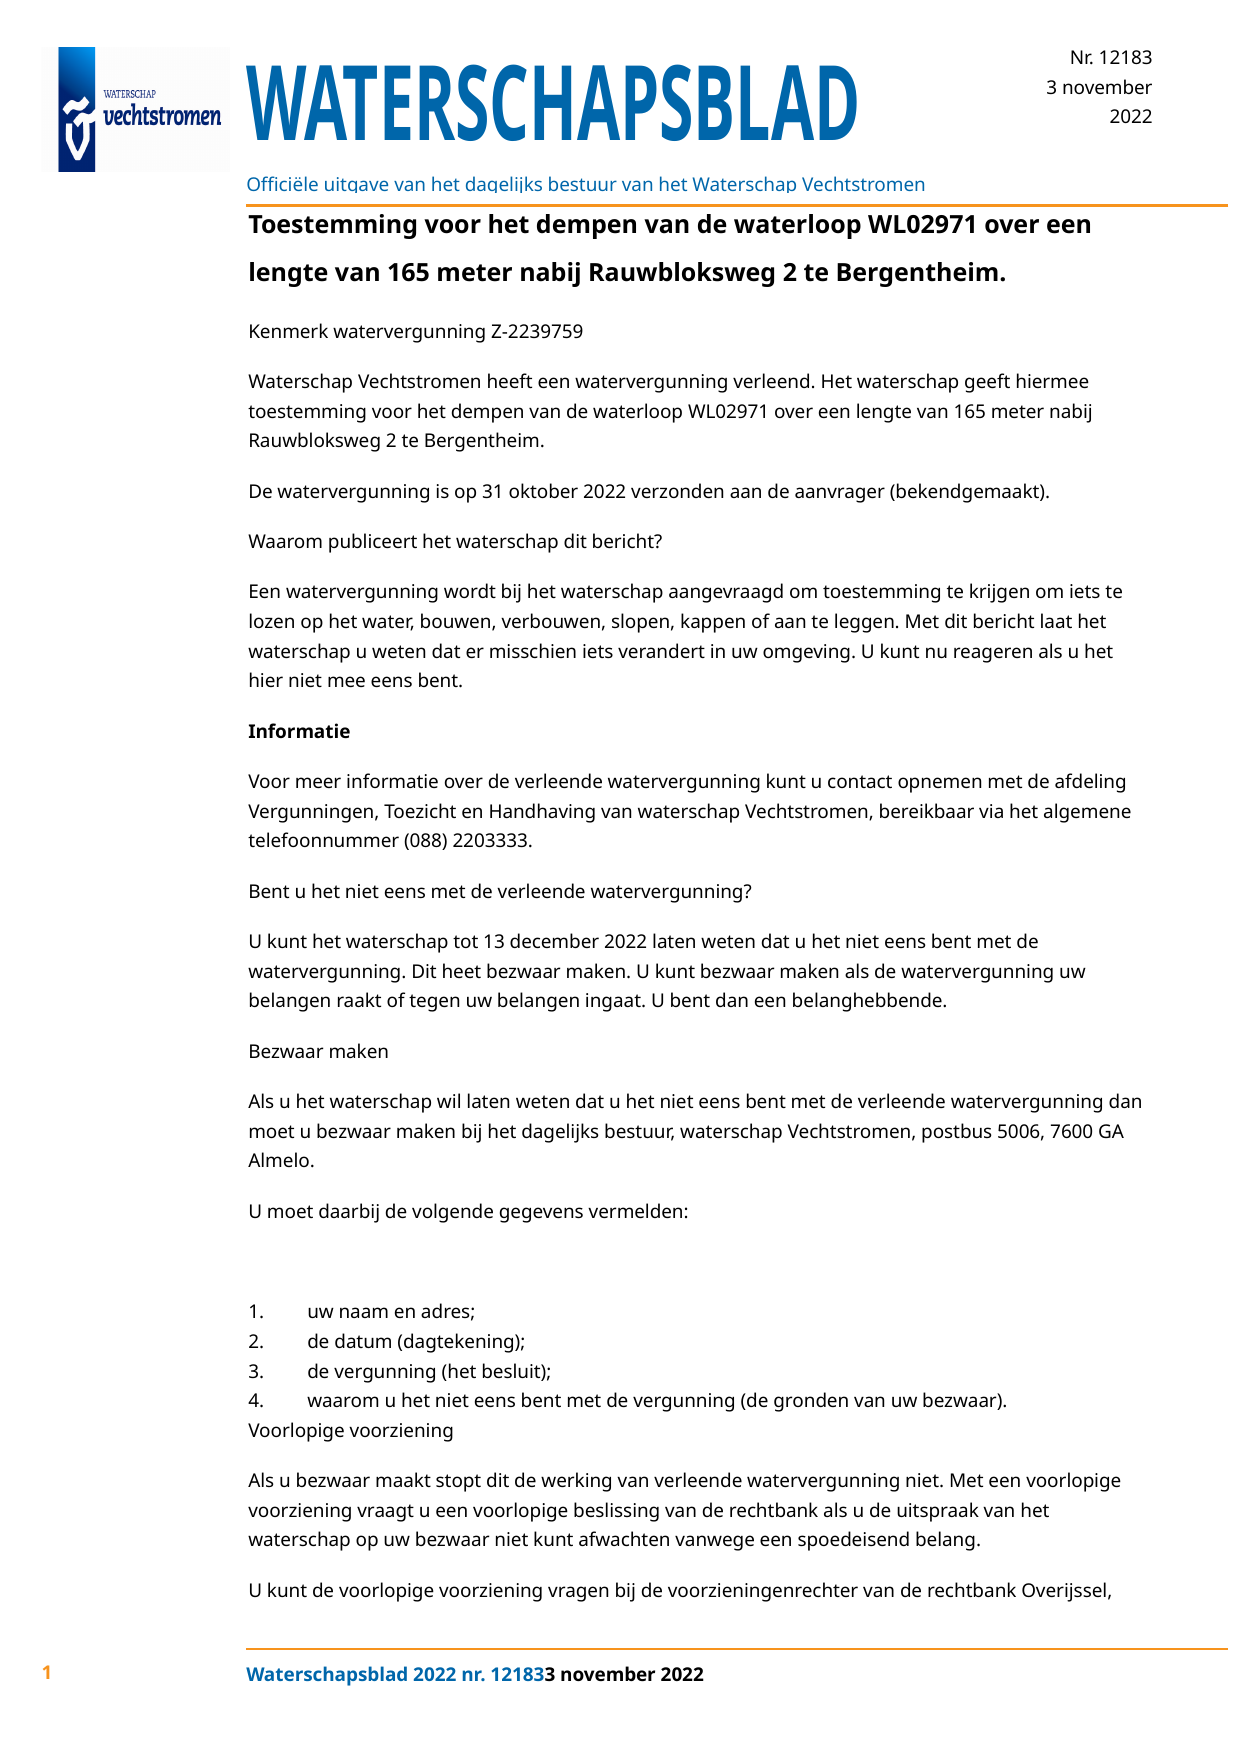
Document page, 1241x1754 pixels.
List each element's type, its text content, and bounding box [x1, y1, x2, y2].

text Waterschap Vechtstromen heeft een watervergunning verleend. Het waterschap geeft hiermee toestemming voor het dempen van de waterloop WL02971 over een lengte van 165 meter nabij Rauwbloksweg 2 te Bergentheim. [248, 368, 1152, 453]
text Als u bezwaar maakt stopt dit de werking van verleende watervergunning niet. Met een voorlopige voorziening vraagt u een voorlopige beslissing van de rechtbank als u de uitspraak van het waterschap op uw bezwaar niet kunt afwachten vanwege een spoedeisend belang. [248, 1467, 1152, 1552]
list de vergunning (het besluit); [248, 1358, 1152, 1384]
picture [41, 47, 231, 172]
text Informatie [248, 718, 1152, 744]
text Als u het waterschap wil laten weten dat u het niet eens bent met de verleende watervergunning dan moet u bezwaar maken bij het dagelijks bestuur, waterschap Vechtstromen, postbus 5006, 7600 GA Almelo. [248, 1088, 1152, 1173]
text Voor meer informatie over de verleende watervergunning kunt u contact opnemen met de afdeling Vergunningen, Toezicht en Handhaving van waterschap Vechtstromen, bereikbaar via het algemene telefoonnummer (088) 2203333. [248, 768, 1152, 853]
text Bezwaar maken [248, 1038, 1152, 1064]
text Bent u het niet eens met de verleende watervergunning? [248, 878, 1152, 904]
text De watervergunning is op 31 oktober 2022 verzonden aan de aanvrager (bekendgemaakt). [248, 478, 1152, 504]
list waarom u het niet eens bent met de vergunning (de gronden van uw bezwaar). [248, 1387, 1152, 1413]
text U kunt het waterschap tot 13 december 2022 laten weten dat u het niet eens bent met de watervergunning. Dit heet bezwaar maken. U kunt bezwaar maken als de watervergunning uw belangen raakt of tegen uw belangen ingaat. U bent dan een belanghebbende. [248, 928, 1152, 1013]
text Voorlopige voorziening [248, 1417, 1152, 1443]
list uw naam en adres; [248, 1299, 1152, 1324]
text U moet daarbij de volgende gegevens vermelden: [248, 1198, 1152, 1224]
text Een watervergunning wordt bij het waterschap aangevraagd om toestemming te krijgen om iets te lozen op het water, bouwen, verbouwen, slopen, kappen of aan te leggen. Met dit bericht laat het waterschap u weten dat er misschien iets verandert in uw omgeving. U kunt nu reageren als u het hier niet mee eens bent. [248, 579, 1152, 693]
text Waarom publiceert het waterschap dit bericht? [248, 528, 1152, 554]
list de datum (dagtekening); [248, 1328, 1152, 1354]
text Toestemming voor het dempen van de waterloop WL02971 over een lengte van 165 meter nabij Rauwbloksweg 2 te Bergentheim. [248, 207, 1152, 288]
text U kunt de voorlopige voorziening vragen bij de voorzieningenrechter van de rechtbank Overijssel, [248, 1577, 1152, 1603]
text Kenmerk watervergunning Z-2239759 [248, 318, 1152, 344]
